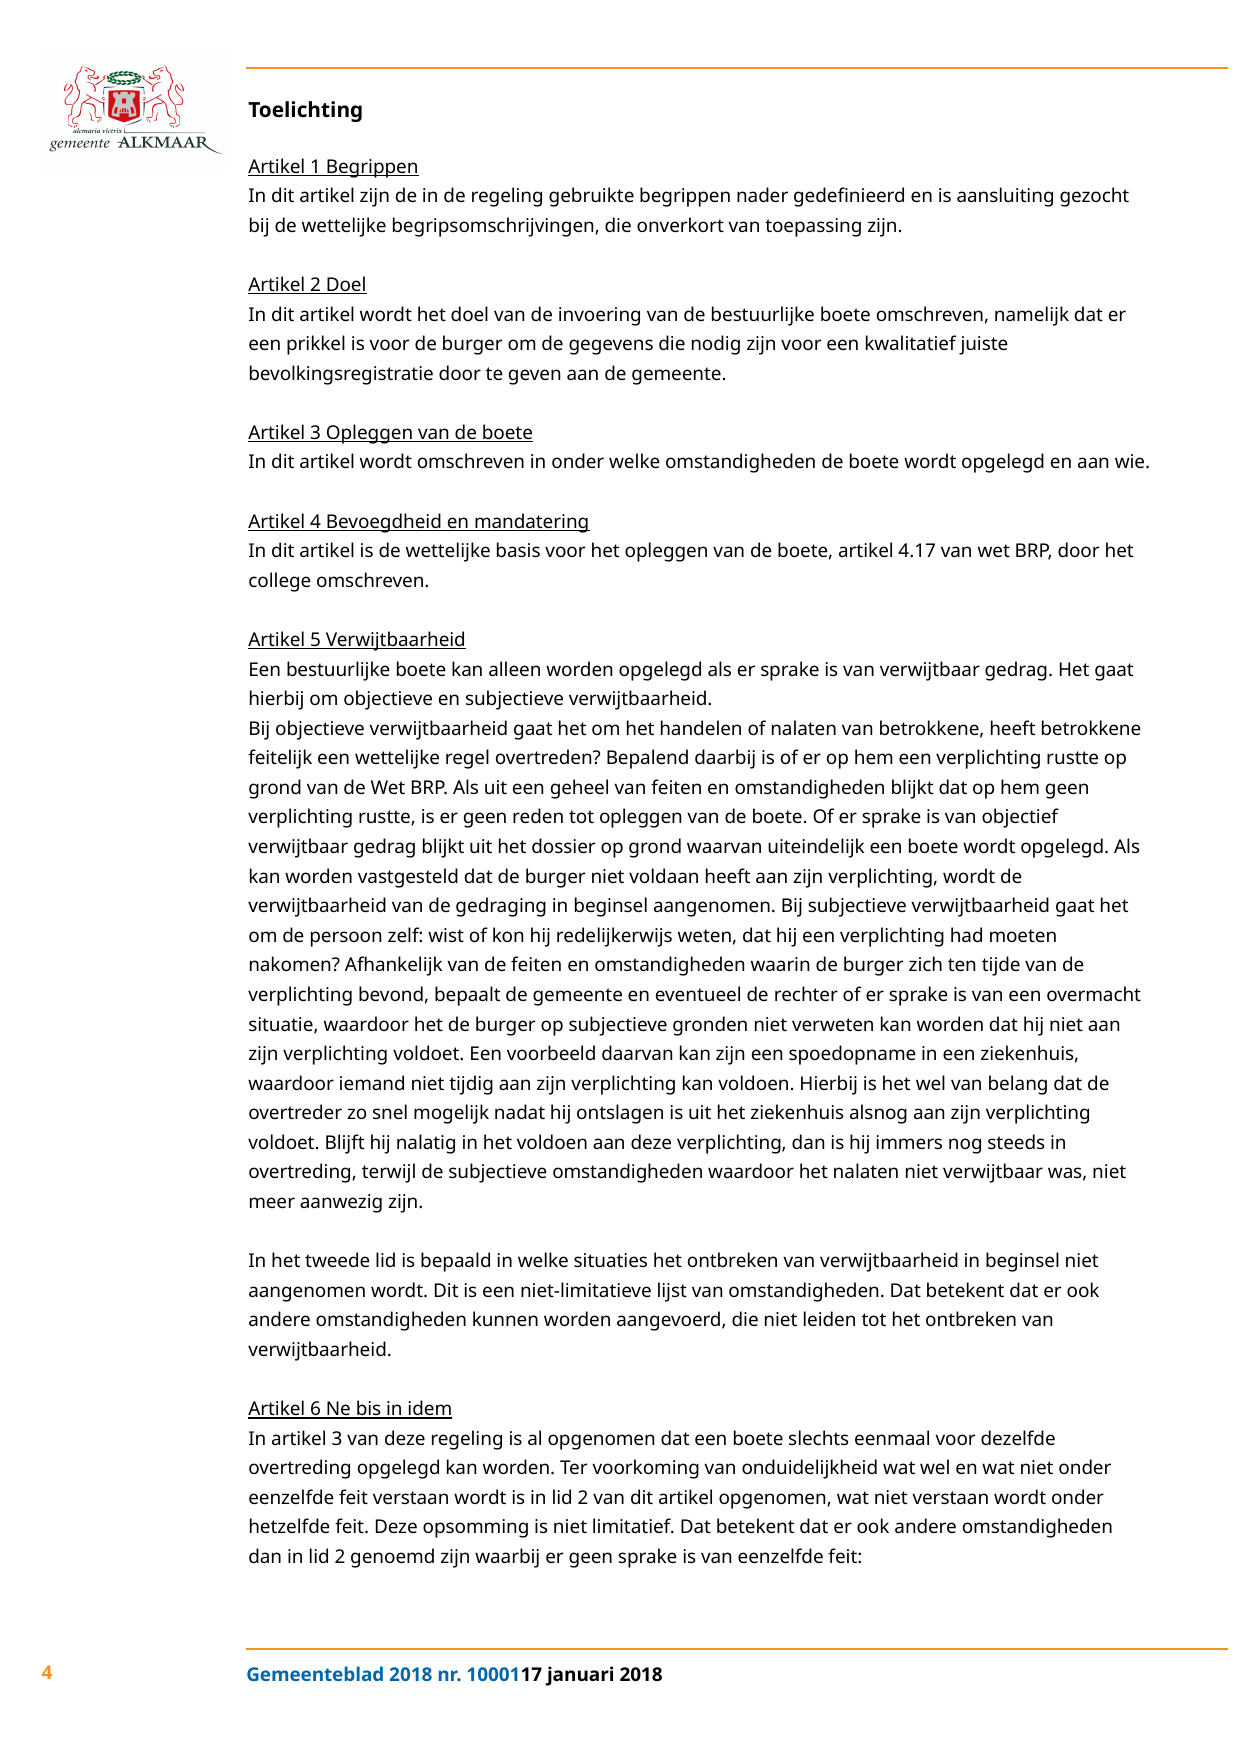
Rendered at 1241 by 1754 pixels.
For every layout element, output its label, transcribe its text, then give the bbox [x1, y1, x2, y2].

text In dit artikel is de wettelijke basis voor het opleggen van de boete, artikel 4.17 van wet BRP, door het college omschreven. [248, 537, 1152, 593]
text Artikel 2 Doel [248, 271, 1152, 297]
text Toelichting [248, 95, 1152, 123]
text Artikel 5 Verwijtbaarheid [248, 626, 1152, 652]
text In artikel 3 van deze regeling is al opgenomen dat een boete slechts eenmaal voor dezelfde overtreding opgelegd kan worden. Ter voorkoming van onduidelijkheid wat wel en wat niet onder eenzelfde feit verstaan wordt is in lid 2 van dit artikel opgenomen, wat niet verstaan wordt onder hetzelfde feit. Deze opsomming is niet limitatief. Dat betekent dat er ook andere omstandigheden dan in lid 2 genoemd zijn waarbij er geen sprake is van eenzelfde feit: [248, 1425, 1152, 1569]
text Artikel 6 Ne bis in idem [248, 1395, 1152, 1421]
text Artikel 1 Begrippen [248, 153, 1152, 179]
text In dit artikel wordt het doel van de invoering van de bestuurlijke boete omschreven, namelijk dat er een prikkel is voor de burger om de gegevens die nodig zijn voor een kwalitatief juiste bevolkingsregistratie door te geven aan de gemeente. [248, 301, 1152, 386]
text Bij objectieve verwijtbaarheid gaat het om het handelen of nalaten van betrokkene, heeft betrokkene feitelijk een wettelijke regel overtreden? Bepalend daarbij is of er op hem een verplichting rustte op grond van de Wet BRP. Als uit een geheel van feiten en omstandigheden blijkt dat op hem geen verplichting rustte, is er geen reden tot opleggen van de boete. Of er sprake is van objectief verwijtbaar gedrag blijkt uit het dossier op grond waarvan uiteindelijk een boete wordt opgelegd. Als kan worden vastgesteld dat de burger niet voldaan heeft aan zijn verplichting, wordt de verwijtbaarheid van de gedraging in beginsel aangenomen. Bij subjectieve verwijtbaarheid gaat het om de persoon zelf: wist of kon hij redelijkerwijs weten, dat hij een verplichting had moeten nakomen? Afhankelijk van de feiten en omstandigheden waarin de burger zich ten tijde van de verplichting bevond, bepaalt de gemeente en eventueel de rechter of er sprake is van een overmacht situatie, waardoor het de burger op subjectieve gronden niet verweten kan worden dat hij niet aan zijn verplichting voldoet. Een voorbeeld daarvan kan zijn een spoedopname in een ziekenhuis, waardoor iemand niet tijdig aan zijn verplichting kan voldoen. Hierbij is het wel van belang dat de overtreder zo snel mogelijk nadat hij ontslagen is uit het ziekenhuis alsnog aan zijn verplichting voldoet. Blijft hij nalatig in het voldoen aan deze verplichting, dan is hij immers nog steeds in overtreding, terwijl de subjectieve omstandigheden waardoor het nalaten niet verwijtbaar was, niet meer aanwezig zijn. [248, 715, 1152, 1214]
text Artikel 4 Bevoegdheid en mandatering [248, 508, 1152, 534]
text In dit artikel wordt omschreven in onder welke omstandigheden de boete wordt opgelegd en aan wie. [248, 449, 1152, 474]
text Een bestuurlijke boete kan alleen worden opgelegd als er sprake is van verwijtbaar gedrag. Het gaat hierbij om objectieve en subjectieve verwijtbaarheid. [248, 656, 1152, 711]
picture [41, 47, 231, 172]
text In het tweede lid is bepaald in welke situaties het ontbreken van verwijtbaarheid in beginsel niet aangenomen wordt. Dit is een niet-limitatieve lijst van omstandigheden. Dat betekent dat er ook andere omstandigheden kunnen worden aangevoerd, die niet leiden tot het ontbreken van verwijtbaarheid. [248, 1247, 1152, 1362]
text In dit artikel zijn de in de regeling gebruikte begrippen nader gedefinieerd en is aansluiting gezocht bij de wettelijke begripsomschrijvingen, die onverkort van toepassing zijn. [248, 182, 1152, 238]
text Artikel 3 Opleggen van de boete [248, 419, 1152, 445]
